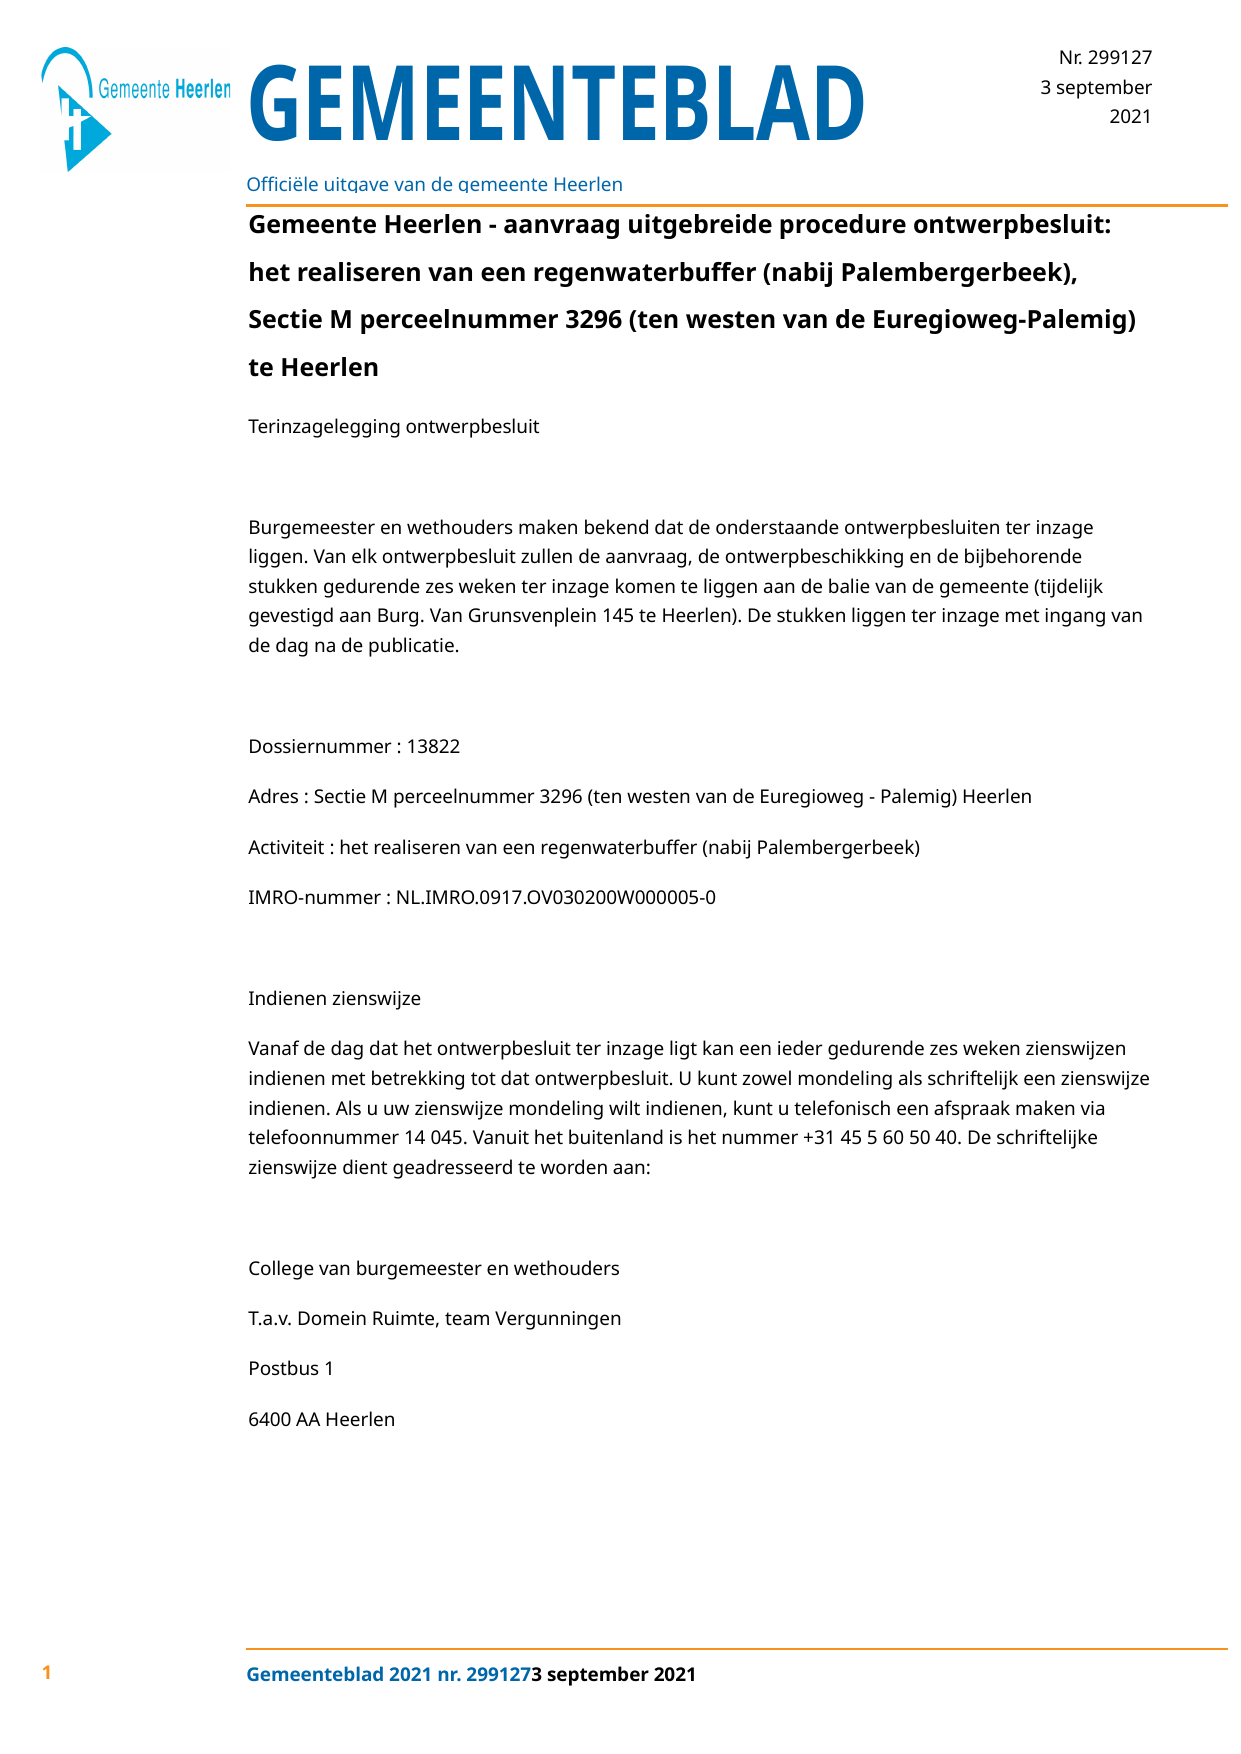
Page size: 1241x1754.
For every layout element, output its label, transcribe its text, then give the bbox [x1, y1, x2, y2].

text Burgemeester en wethouders maken bekend dat de onderstaande ontwerpbesluiten ter inzage liggen. Van elk ontwerpbesluit zullen de aanvraag, de ontwerpbeschikking en de bijbehorende stukken gedurende zes weken ter inzage komen te liggen aan de balie van de gemeente (tijdelijk gevestigd aan Burg. Van Grunsvenplein 145 te Heerlen). De stukken liggen ter inzage met ingang van de dag na de publicatie. [248, 514, 1152, 658]
text Gemeente Heerlen - aanvraag uitgebreide procedure ontwerpbesluit: het realiseren van een regenwaterbuffer (nabij Palembergerbeek), Sectie M perceelnummer 3296 (ten westen van de Euregioweg-Palemig) te Heerlen [248, 207, 1152, 384]
text IMRO-nummer : NL.IMRO.0917.OV030200W000005-0 [248, 884, 1152, 910]
text Adres : Sectie M perceelnummer 3296 (ten westen van de Euregioweg - Palemig) Heerlen [248, 783, 1152, 809]
text Indienen zienswijze [248, 985, 1152, 1011]
text Activiteit : het realiseren van een regenwaterbuffer (nabij Palembergerbeek) [248, 834, 1152, 860]
text Vanaf de dag dat het ontwerpbesluit ter inzage ligt kan een ieder gedurende zes weken zienswijzen indienen met betrekking tot dat ontwerpbesluit. U kunt zowel mondeling als schriftelijk een zienswijze indienen. Als u uw zienswijze mondeling wilt indienen, kunt u telefonisch een afspraak maken via telefoonnummer 14 045. Vanuit het buitenland is het nummer +31 45 5 60 50 40. De schriftelijke zienswijze dient geadresseerd te worden aan: [248, 1036, 1152, 1180]
text 6400 AA Heerlen [248, 1406, 1152, 1432]
text Dossiernummer : 13822 [248, 733, 1152, 759]
text College van burgemeester en wethouders [248, 1255, 1152, 1281]
picture [41, 47, 59, 70]
text T.a.v. Domein Ruimte, team Vergunningen [248, 1305, 1152, 1331]
picture [41, 47, 231, 172]
text Postbus 1 [248, 1356, 1152, 1381]
text Terinzagelegging ontwerpbesluit [248, 413, 1152, 439]
